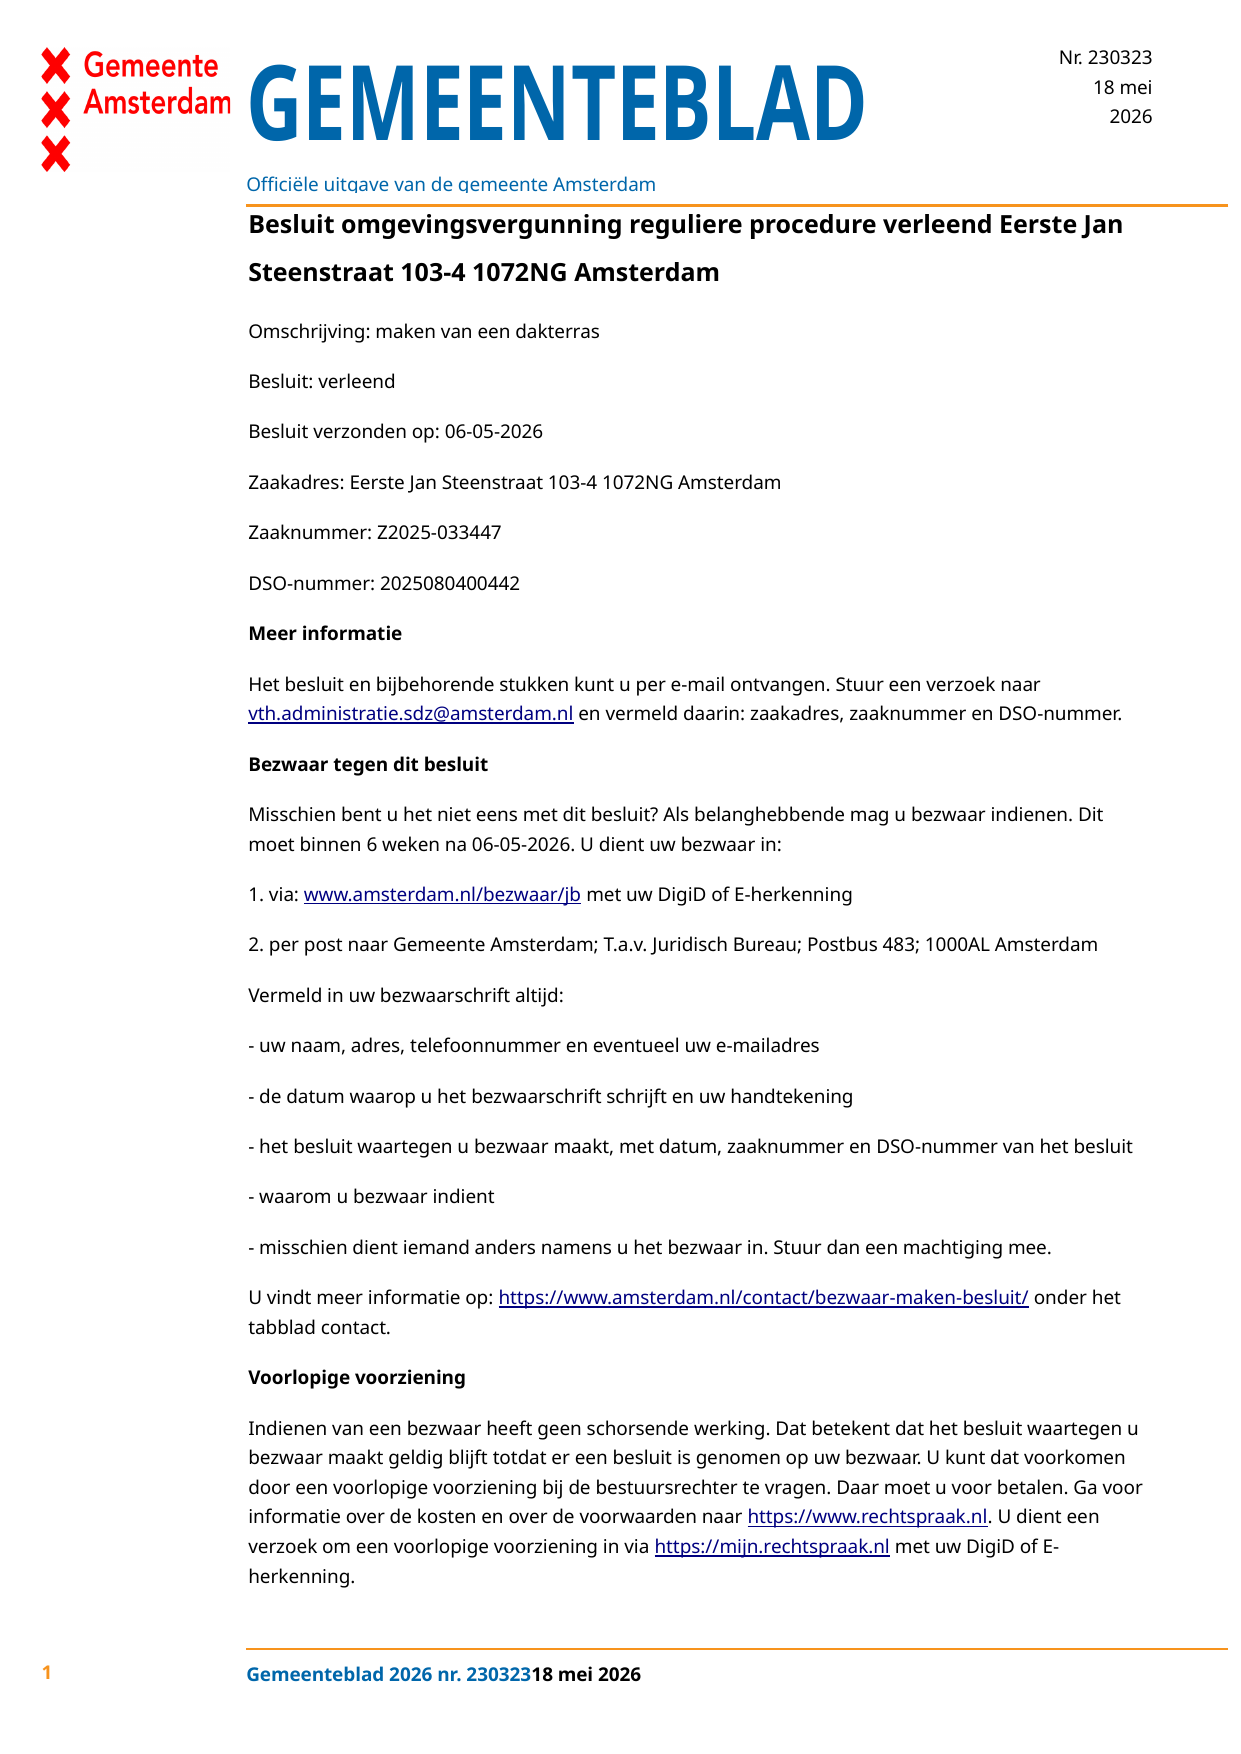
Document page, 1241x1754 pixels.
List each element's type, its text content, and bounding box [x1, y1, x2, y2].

text Voorlopige voorziening [248, 1364, 1152, 1390]
text Bezwaar tegen dit besluit [248, 751, 1152, 777]
text Indienen van een bezwaar heeft geen schorsende werking. Dat betekent dat het besluit waartegen u bezwaar maakt geldig blijft totdat er een besluit is genomen op uw bezwaar. U kunt dat voorkomen door een voorlopige voorziening bij de bestuursrechter te vragen. Daar moet u voor betalen. Ga voor informatie over de kosten en over de voorwaarden naar https://www.rechtspraak.nl. U dient een verzoek om een voorlopige voorziening in via https://mijn.rechtspraak.nl met uw DigiD of E-herkenning. [248, 1415, 1152, 1589]
text Besluit verzonden op: 06-05-2026 [248, 419, 1152, 444]
text 1. via: www.amsterdam.nl/bezwaar/jb met uw DigiD of E-herkenning [248, 881, 1152, 907]
text U vindt meer informatie op: https://www.amsterdam.nl/contact/bezwaar-maken-besluit/ onder het tabblad contact. [248, 1284, 1152, 1340]
text Besluit omgevingsvergunning reguliere procedure verleend Eerste Jan Steenstraat 103-4 1072NG Amsterdam [248, 207, 1152, 288]
text 2. per post naar Gemeente Amsterdam; T.a.v. Juridisch Bureau; Postbus 483; 1000AL Amsterdam [248, 932, 1152, 957]
text Vermeld in uw bezwaarschrift altijd: [248, 982, 1152, 1008]
text Besluit: verleend [248, 368, 1152, 394]
text - waarom u bezwaar indient [248, 1184, 1152, 1209]
picture [41, 47, 231, 172]
text DSO-nummer: 2025080400442 [248, 570, 1152, 596]
text Misschien bent u het niet eens met dit besluit? Als belanghebbende mag u bezwaar indienen. Dit moet binnen 6 weken na 06-05-2026. U dient uw bezwaar in: [248, 801, 1152, 857]
text - de datum waarop u het bezwaarschrift schrijft en uw handtekening [248, 1083, 1152, 1109]
text Zaakadres: Eerste Jan Steenstraat 103-4 1072NG Amsterdam [248, 469, 1152, 495]
text Meer informatie [248, 620, 1152, 646]
text Omschrijving: maken van een dakterras [248, 318, 1152, 344]
text - uw naam, adres, telefoonnummer en eventueel uw e-mailadres [248, 1032, 1152, 1058]
text - misschien dient iemand anders namens u het bezwaar in. Stuur dan een machtiging mee. [248, 1234, 1152, 1260]
text - het besluit waartegen u bezwaar maakt, met datum, zaaknummer en DSO-nummer van het besluit [248, 1133, 1152, 1159]
text Het besluit en bijbehorende stukken kunt u per e-mail ontvangen. Stuur een verzoek naar vth.administratie.sdz@amsterdam.nl en vermeld daarin: zaakadres, zaaknummer en DSO-nummer. [248, 671, 1152, 726]
text Zaaknummer: Z2025-033447 [248, 519, 1152, 545]
